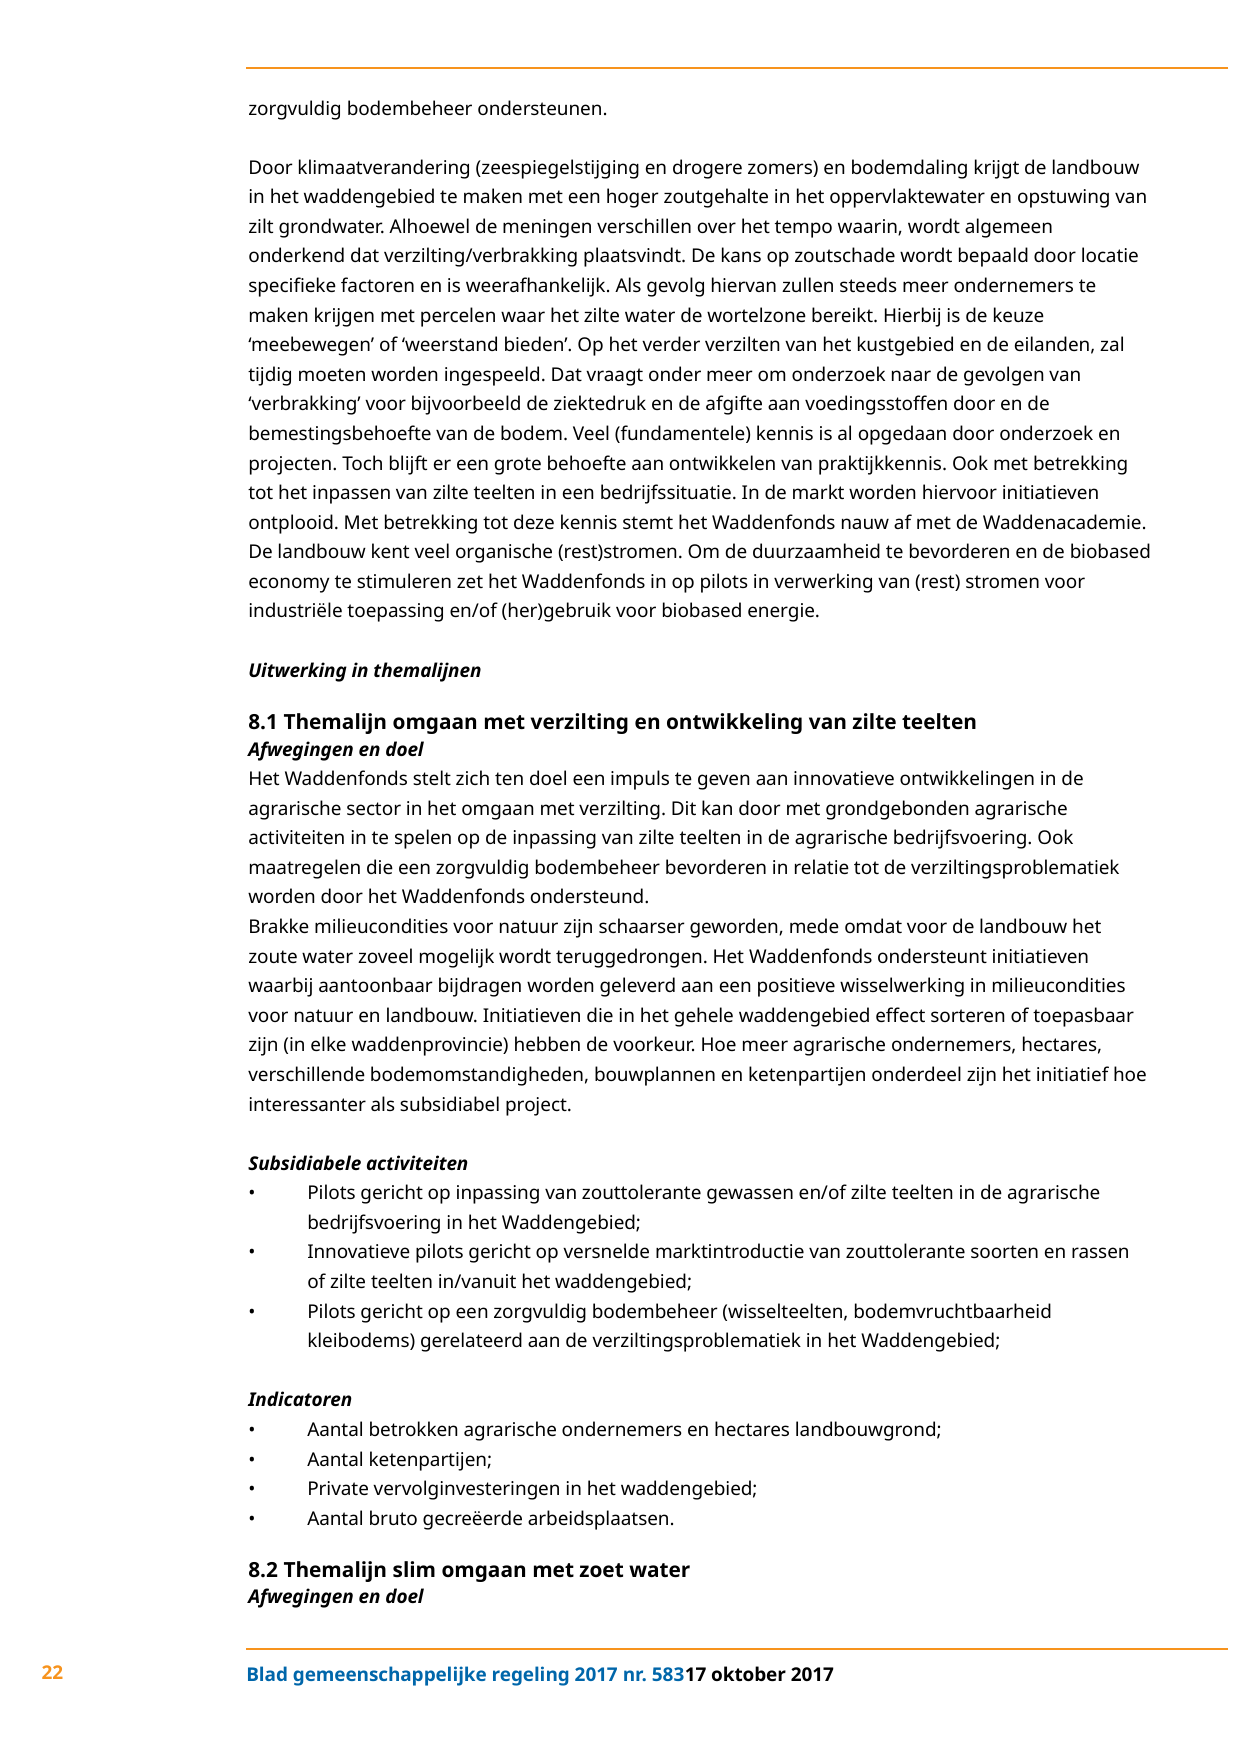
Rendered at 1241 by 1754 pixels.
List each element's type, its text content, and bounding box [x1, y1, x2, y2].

text Subsidiabele activiteiten [248, 1150, 1152, 1176]
list Pilots gericht op inpassing van zouttolerante gewassen en/of zilte teelten in de agrarische bedrijfsvoering in het Waddengebied; [248, 1179, 1152, 1235]
list Private vervolginvesteringen in het waddengebied; [248, 1475, 1152, 1501]
text De landbouw kent veel organische (rest)stromen. Om de duurzaamheid te bevorderen en de biobased economy te stimuleren zet het Waddenfonds in op pilots in verwerking van (rest) stromen voor industriële toepassing en/of (her)gebruik voor biobased energie. [248, 538, 1152, 623]
text Afwegingen en doel [248, 736, 1152, 761]
text Brakke milieucondities voor natuur zijn schaarser geworden, mede omdat voor de landbouw het zoute water zoveel mogelijk wordt teruggedrongen. Het Waddenfonds ondersteunt initiatieven waarbij aantoonbaar bijdragen worden geleverd aan een positieve wisselwerking in milieucondities voor natuur en landbouw. Initiatieven die in het gehele waddengebied effect sorteren of toepasbaar zijn (in elke waddenprovincie) hebben de voorkeur. Hoe meer agrarische ondernemers, hectares, verschillende bodemomstandigheden, bouwplannen en ketenpartijen onderdeel zijn het initiatief hoe interessanter als subsidiabel project. [248, 913, 1152, 1116]
text Uitwerking in themalijnen [248, 657, 1152, 683]
text 8.1 Themalijn omgaan met verzilting en ontwikkeling van zilte teelten [248, 707, 1152, 736]
text Afwegingen en doel [248, 1584, 1152, 1609]
text 8.2 Themalijn slim omgaan met zoet water [248, 1555, 1152, 1584]
list Pilots gericht op een zorgvuldig bodembeheer (wisselteelten, bodemvruchtbaarheid kleibodems) gerelateerd aan de verziltingsproblematiek in het Waddengebied; [248, 1298, 1152, 1353]
list Aantal betrokken agrarische ondernemers en hectares landbouwgrond; [248, 1416, 1152, 1442]
list Aantal bruto gecreëerde arbeidsplaatsen. [248, 1505, 1152, 1531]
list Innovatieve pilots gericht op versnelde marktintroductie van zouttolerante soorten en rassen of zilte teelten in/vanuit het waddengebied; [248, 1239, 1152, 1294]
text Door klimaatverandering (zeespiegelstijging en drogere zomers) en bodemdaling krijgt de landbouw in het waddengebied te maken met een hoger zoutgehalte in het oppervlaktewater en opstuwing van zilt grondwater. Alhoewel de meningen verschillen over het tempo waarin, wordt algemeen onderkend dat verzilting/verbrakking plaatsvindt. De kans op zoutschade wordt bepaald door locatie specifieke factoren en is weerafhankelijk. Als gevolg hiervan zullen steeds meer ondernemers te maken krijgen met percelen waar het zilte water de wortelzone bereikt. Hierbij is de keuze ‘meebewegen’ of ‘weerstand bieden’. Op het verder verzilten van het kustgebied en de eilanden, zal tijdig moeten worden ingespeeld. Dat vraagt onder meer om onderzoek naar de gevolgen van ‘verbrakking’ voor bijvoorbeeld de ziektedruk en de afgifte aan voedingsstoffen door en de bemestingsbehoefte van de bodem. Veel (fundamentele) kennis is al opgedaan door onderzoek en projecten. Toch blijft er een grote behoefte aan ontwikkelen van praktijkkennis. Ook met betrekking tot het inpassen van zilte teelten in een bedrijfssituatie. In de markt worden hiervoor initiatieven ontplooid. Met betrekking tot deze kennis stemt het Waddenfonds nauw af met de Waddenacademie. [248, 154, 1152, 535]
picture [41, 47, 231, 172]
text Indicatoren [248, 1387, 1152, 1412]
text zorgvuldig bodembeheer ondersteunen. [248, 95, 1152, 121]
text Het Waddenfonds stelt zich ten doel een impuls te geven aan innovatieve ontwikkelingen in de agrarische sector in het omgaan met verzilting. Dit kan door met grondgebonden agrarische activiteiten in te spelen op de inpassing van zilte teelten in de agrarische bedrijfsvoering. Ook maatregelen die een zorgvuldig bodembeheer bevorderen in relatie tot de verziltingsproblematiek worden door het Waddenfonds ondersteund. [248, 765, 1152, 909]
list Aantal ketenpartijen; [248, 1446, 1152, 1471]
